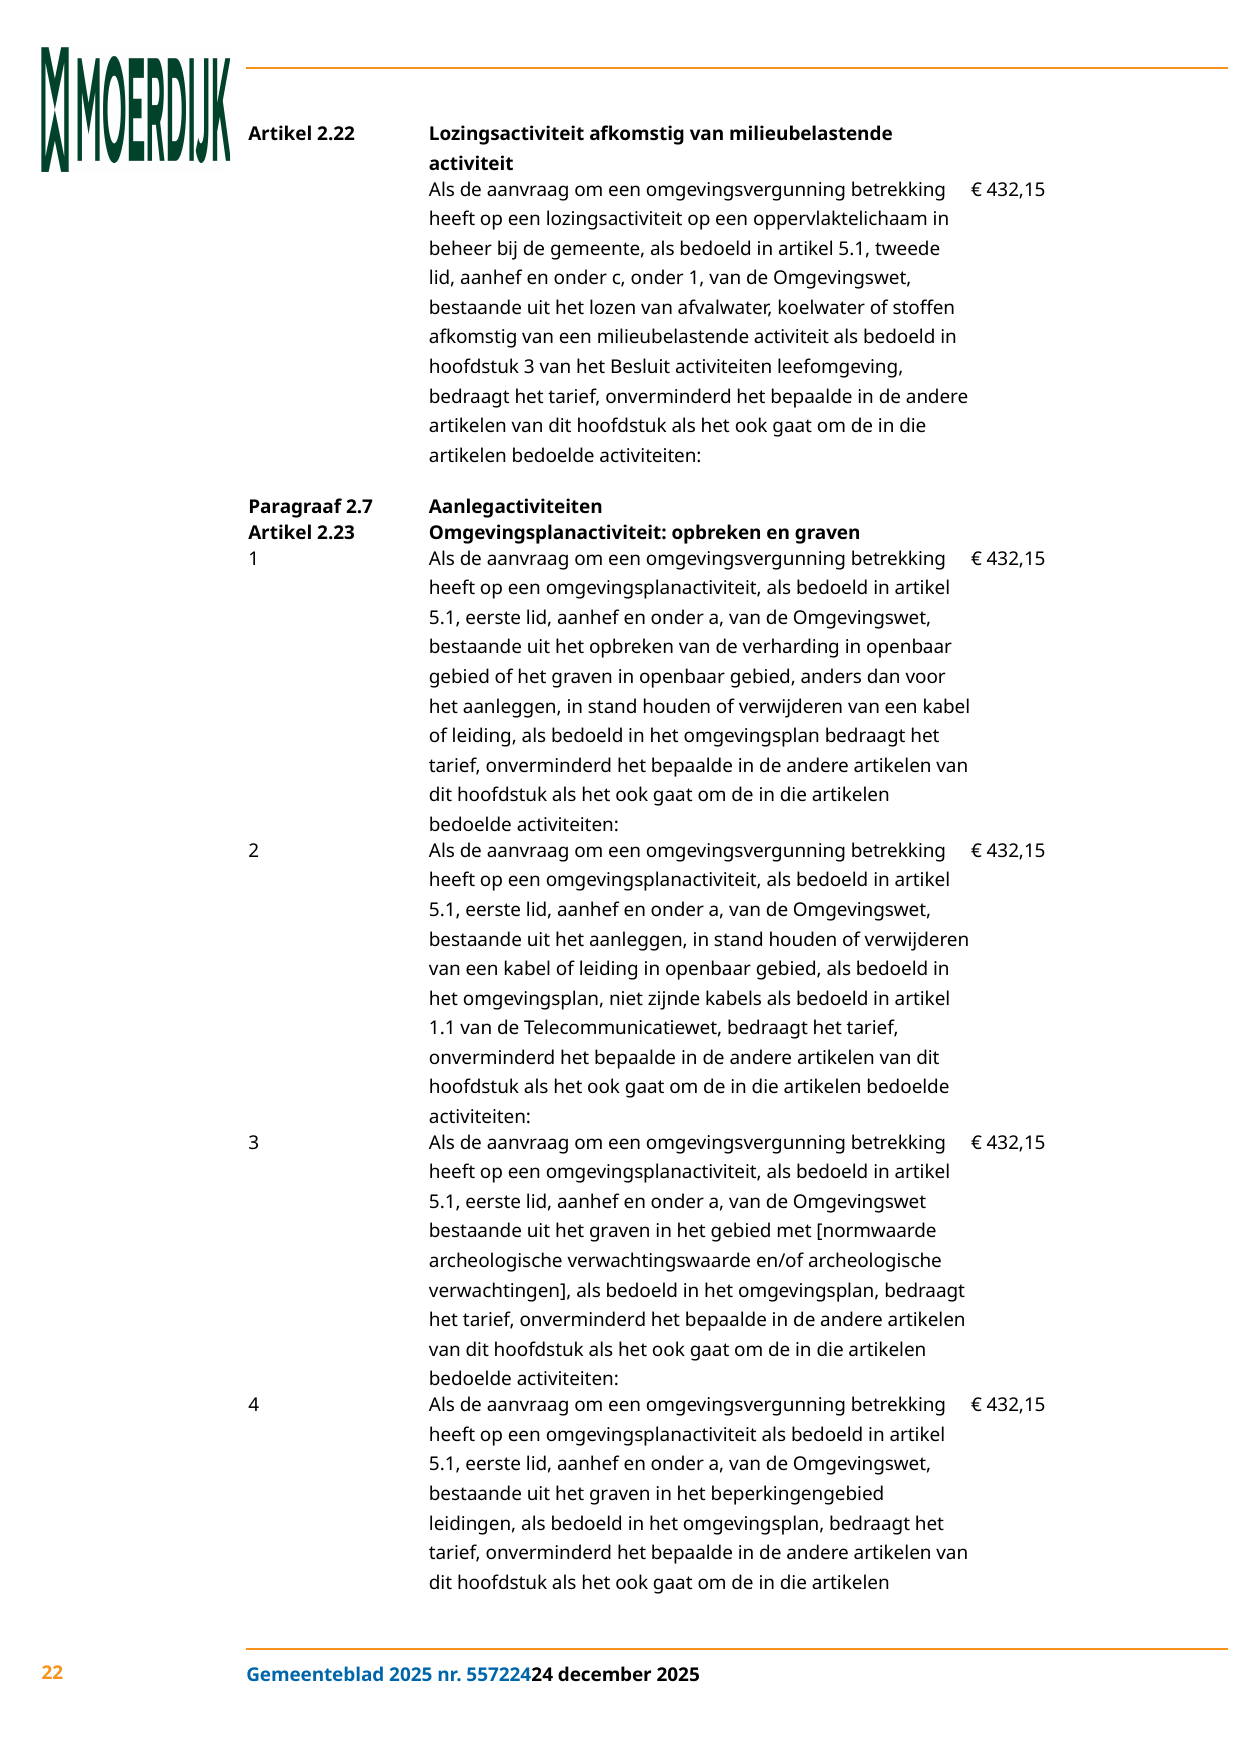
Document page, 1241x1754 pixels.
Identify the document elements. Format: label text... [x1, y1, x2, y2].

table_cell € 432,15 [971, 545, 1152, 837]
table_cell € 432,15 [971, 1129, 1152, 1391]
table_cell [248, 468, 1152, 493]
table_cell Als de aanvraag om een omgevingsvergunning betrekking heeft op een omgevingsplanactiviteit als bedoeld in artikel 5.1, eerste lid, aanhef en onder a, van de Omgevingswet, bestaande uit het graven in het beperkingengebied leidingen, als bedoeld in het omgevingsplan, bedraagt het tarief, onverminderd het bepaalde in de andere artikelen van dit hoofdstuk als het ook gaat om de in die artikelen [429, 1391, 971, 1594]
table_cell Als de aanvraag om een omgevingsvergunning betrekking heeft op een omgevingsplanactiviteit, als bedoeld in artikel 5.1, eerste lid, aanhef en onder a, van de Omgevingswet, bestaande uit het aanleggen, in stand houden of verwijderen van een kabel of leiding in openbaar gebied, als bedoeld in het omgevingsplan, niet zijnde kabels als bedoeld in artikel 1.1 van de Telecommunicatiewet, bedraagt het tarief, onverminderd het bepaalde in de andere artikelen van dit hoofdstuk als het ook gaat om de in die artikelen bedoelde activiteiten: [429, 837, 971, 1129]
table_cell [248, 176, 429, 468]
table_cell 2 [248, 837, 429, 1129]
table_cell [971, 519, 1152, 545]
table_cell 3 [248, 1129, 429, 1391]
table_cell € 432,15 [971, 837, 1152, 1129]
table_cell [429, 95, 971, 121]
picture [41, 47, 231, 172]
table_cell € 432,15 [971, 1391, 1152, 1594]
table_cell Aanlegactiviteiten [429, 494, 971, 519]
table_cell Artikel 2.23 [248, 519, 429, 545]
table_cell [248, 95, 429, 121]
table_cell Paragraaf 2.7 [248, 494, 429, 519]
table_cell Als de aanvraag om een omgevingsvergunning betrekking heeft op een lozingsactiviteit op een oppervlaktelichaam in beheer bij de gemeente, als bedoeld in artikel 5.1, tweede lid, aanhef en onder c, onder 1, van de Omgevingswet, bestaande uit het lozen van afvalwater, koelwater of stoffen afkomstig van een milieubelastende activiteit als bedoeld in hoofdstuk 3 van het Besluit activiteiten leefomgeving, bedraagt het tarief, onverminderd het bepaalde in de andere artikelen van dit hoofdstuk als het ook gaat om de in die artikelen bedoelde activiteiten: [429, 176, 971, 468]
table_cell [971, 121, 1152, 176]
table_cell 1 [248, 545, 429, 837]
table_cell Omgevingsplanactiviteit: opbreken en graven [429, 519, 971, 545]
table_cell Als de aanvraag om een omgevingsvergunning betrekking heeft op een omgevingsplanactiviteit, als bedoeld in artikel 5.1, eerste lid, aanhef en onder a, van de Omgevingswet bestaande uit het graven in het gebied met [normwaarde archeologische verwachtingswaarde en/of archeologische verwachtingen], als bedoeld in het omgevingsplan, bedraagt het tarief, onverminderd het bepaalde in de andere artikelen van dit hoofdstuk als het ook gaat om de in die artikelen bedoelde activiteiten: [429, 1129, 971, 1391]
table_cell 4 [248, 1391, 429, 1594]
table_cell € 432,15 [971, 176, 1152, 468]
table_cell Als de aanvraag om een omgevingsvergunning betrekking heeft op een omgevingsplanactiviteit, als bedoeld in artikel 5.1, eerste lid, aanhef en onder a, van de Omgevingswet, bestaande uit het opbreken van de verharding in openbaar gebied of het graven in openbaar gebied, anders dan voor het aanleggen, in stand houden of verwijderen van een kabel of leiding, als bedoeld in het omgevingsplan bedraagt het tarief, onverminderd het bepaalde in de andere artikelen van dit hoofdstuk als het ook gaat om de in die artikelen bedoelde activiteiten: [429, 545, 971, 837]
table_cell Artikel 2.22 [248, 121, 429, 176]
table_cell [971, 95, 1152, 121]
table_cell Lozingsactiviteit afkomstig van milieubelastende activiteit [429, 121, 971, 176]
table_cell [971, 494, 1152, 519]
